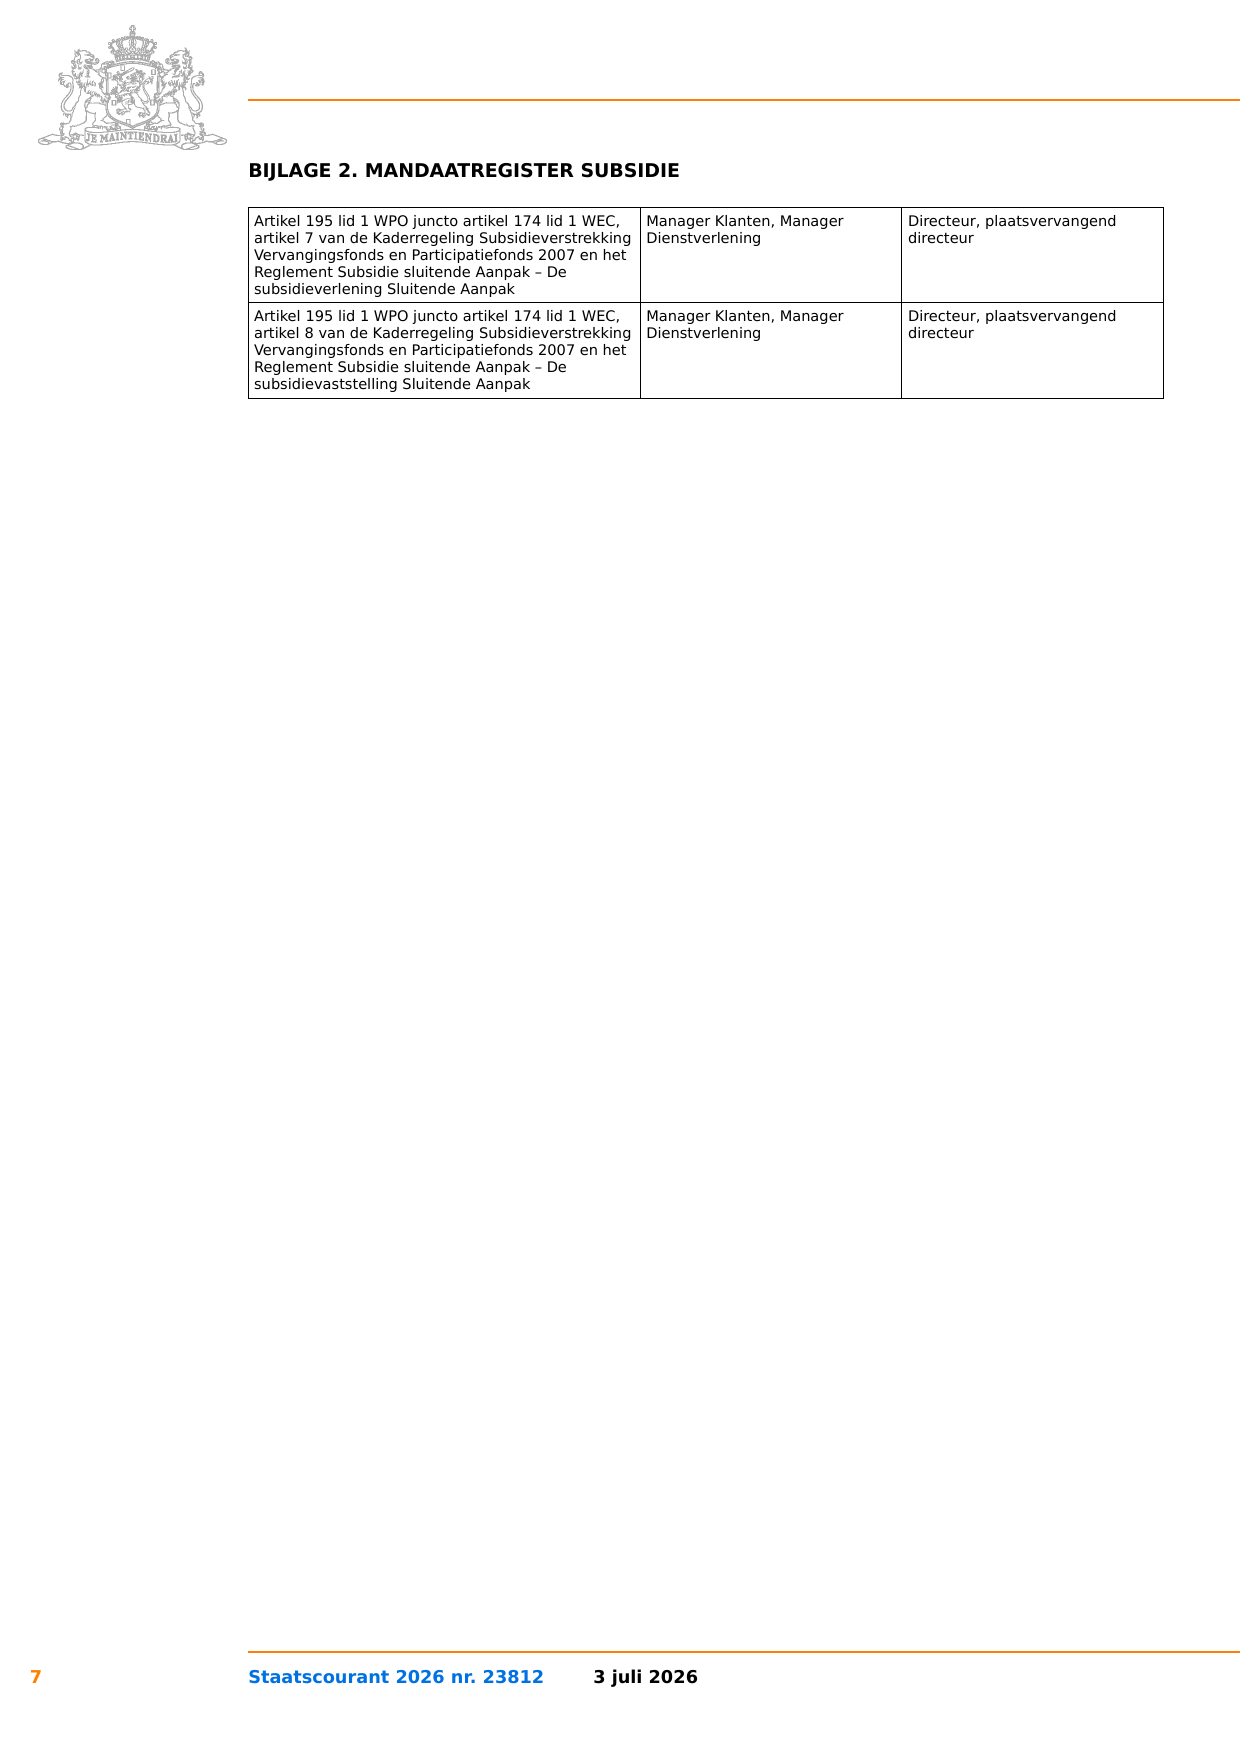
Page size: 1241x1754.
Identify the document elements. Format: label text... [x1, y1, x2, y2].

picture [38, 25, 227, 150]
table_header Artikel 195 lid 1 WPO juncto artikel 174 lid 1 WEC, artikel 7 van de Kaderregeling Subsidieverstrekking Vervangingsfonds en Participatiefonds 2007 en het Reglement Subsidie sluitende Aanpak – De subsidieverlening Sluitende Aanpak [249, 208, 640, 302]
table_cell Directeur, plaatsvervangend directeur [902, 303, 1163, 397]
table_cell Manager Klanten, Manager Dienstverlening [641, 303, 901, 397]
table_cell Artikel 195 lid 1 WPO juncto artikel 174 lid 1 WEC, artikel 8 van de Kaderregeling Subsidieverstrekking Vervangingsfonds en Participatiefonds 2007 en het Reglement Subsidie sluitende Aanpak – De subsidievaststelling Sluitende Aanpak [249, 303, 640, 397]
table_header Manager Klanten, Manager Dienstverlening [641, 208, 901, 302]
table_header Directeur, plaatsvervangend directeur [902, 208, 1163, 302]
subtitle BIJLAGE 2. MANDAATREGISTER SUBSIDIE [248, 160, 1163, 182]
